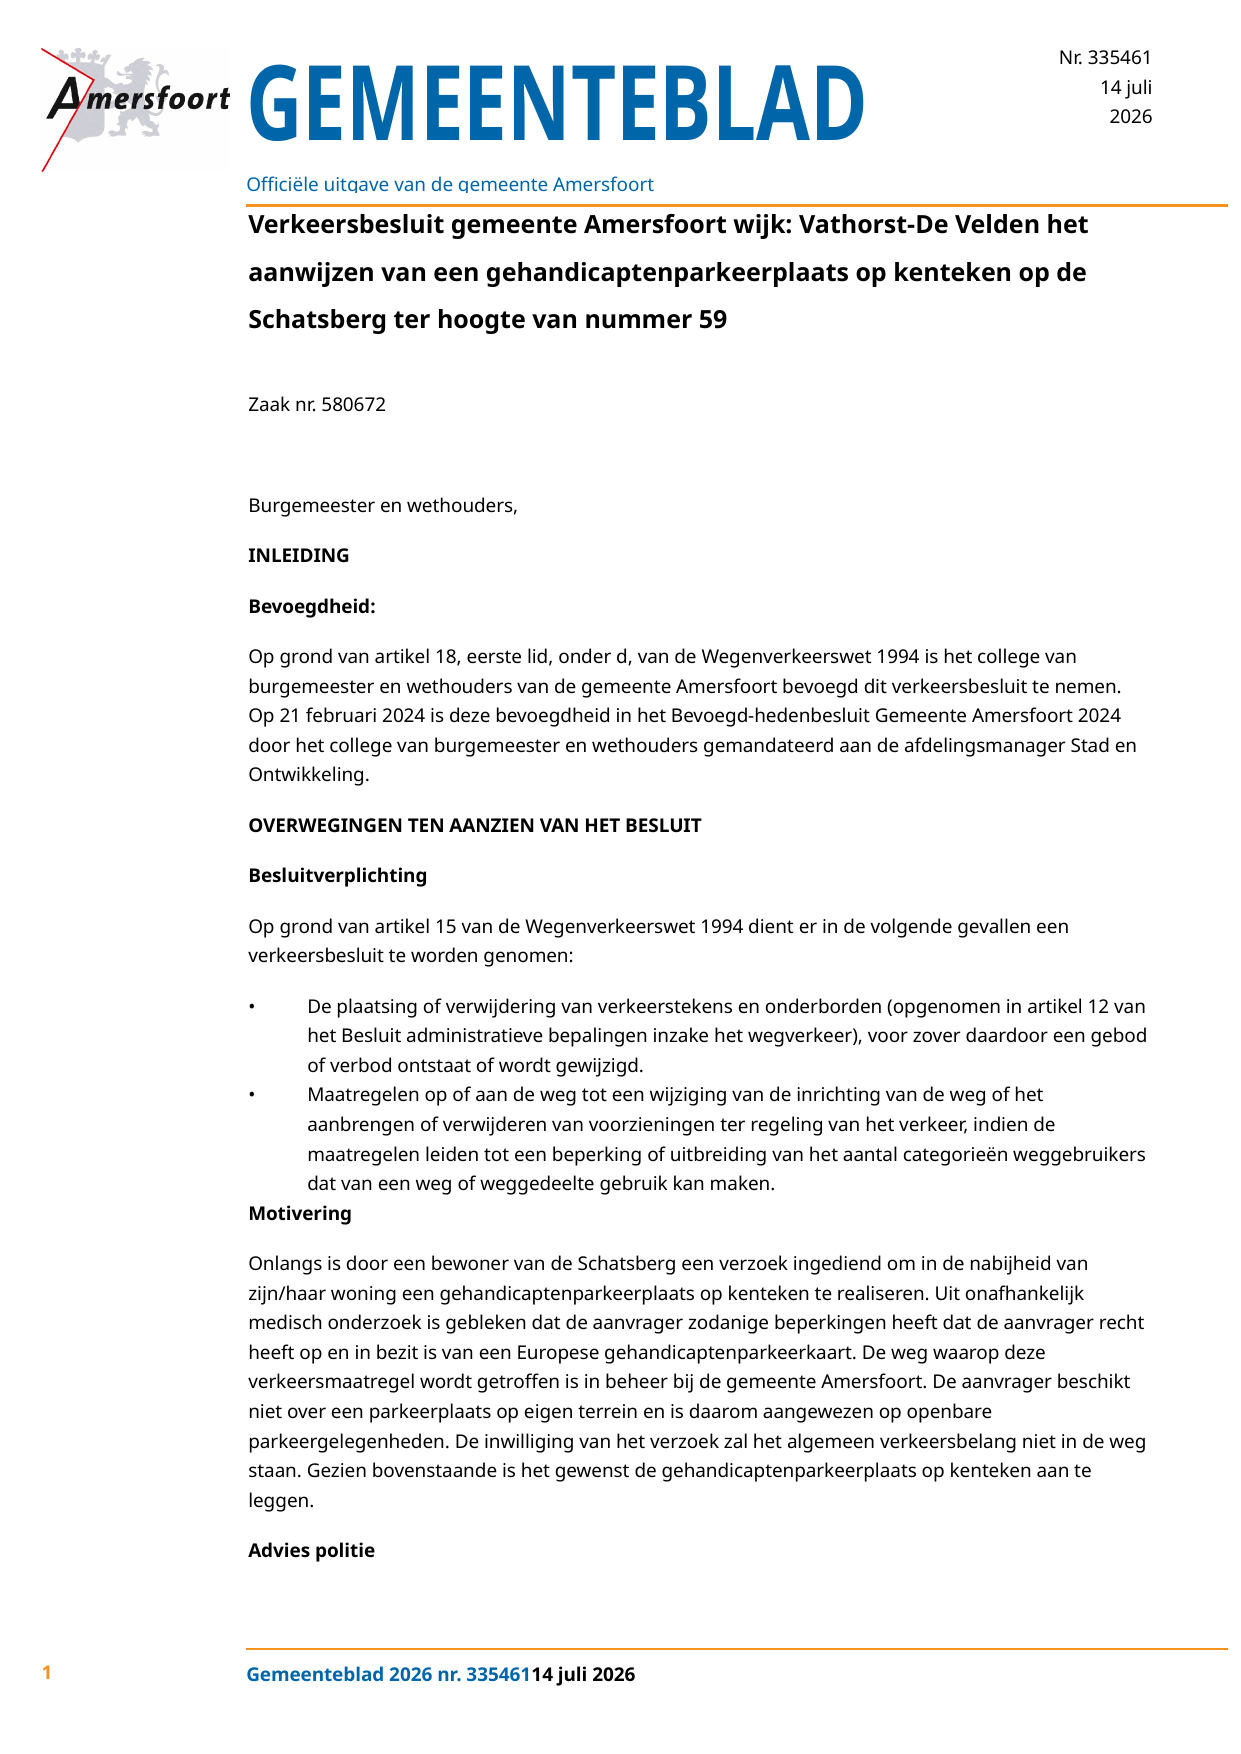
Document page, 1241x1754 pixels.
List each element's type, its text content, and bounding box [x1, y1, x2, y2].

picture [41, 47, 231, 172]
text Op grond van artikel 15 van de Wegenverkeerswet 1994 dient er in de volgende gevallen een verkeersbesluit te worden genomen: [248, 913, 1152, 968]
text Verkeersbesluit gemeente Amersfoort wijk: Vathorst-De Velden het aanwijzen van een gehandicaptenparkeerplaats op kenteken op de Schatsberg ter hoogte van nummer 59 [248, 207, 1152, 336]
text Burgemeester en wethouders, [248, 492, 1152, 518]
text Zaak nr. 580672 [248, 391, 1152, 417]
text Besluitverplichting [248, 862, 1152, 888]
text Advies politie [248, 1537, 1152, 1563]
list De plaatsing of verwijdering van verkeerstekens en onderborden (opgenomen in artikel 12 van het Besluit administratieve bepalingen inzake het wegverkeer), voor zover daardoor een gebod of verbod ontstaat of wordt gewijzigd. [248, 993, 1152, 1078]
text OVERWEGINGEN TEN AANZIEN VAN HET BESLUIT [248, 812, 1152, 838]
text Onlangs is door een bewoner van de Schatsberg een verzoek ingediend om in de nabijheid van zijn/haar woning een gehandicaptenparkeerplaats op kenteken te realiseren. Uit onafhankelijk medisch onderzoek is gebleken dat de aanvrager zodanige beperkingen heeft dat de aanvrager recht heeft op en in bezit is van een Europese gehandicaptenparkeerkaart. De weg waarop deze verkeersmaatregel wordt getroffen is in beheer bij de gemeente Amersfoort. De aanvrager beschikt niet over een parkeerplaats op eigen terrein en is daarom aangewezen op openbare parkeergelegenheden. De inwilliging van het verzoek zal het algemeen verkeersbelang niet in de weg staan. Gezien bovenstaande is het gewenst de gehandicaptenparkeerplaats op kenteken aan te leggen. [248, 1250, 1152, 1513]
list Maatregelen op of aan de weg tot een wijziging van de inrichting van de weg of het aanbrengen of verwijderen van voorzieningen ter regeling van het verkeer, indien de maatregelen leiden tot een beperking of uitbreiding van het aantal categorieën weggebruikers dat van een weg of weggedeelte gebruik kan maken. [248, 1082, 1152, 1196]
text Op grond van artikel 18, eerste lid, onder d, van de Wegenverkeerswet 1994 is het college van burgemeester en wethouders van de gemeente Amersfoort bevoegd dit verkeersbesluit te nemen. Op 21 februari 2024 is deze bevoegdheid in het Bevoegd-hedenbesluit Gemeente Amersfoort 2024 door het college van burgemeester en wethouders gemandateerd aan de afdelingsmanager Stad en Ontwikkeling. [248, 643, 1152, 787]
text INLEIDING [248, 542, 1152, 568]
text Motivering [248, 1200, 1152, 1226]
text Bevoegdheid: [248, 593, 1152, 619]
